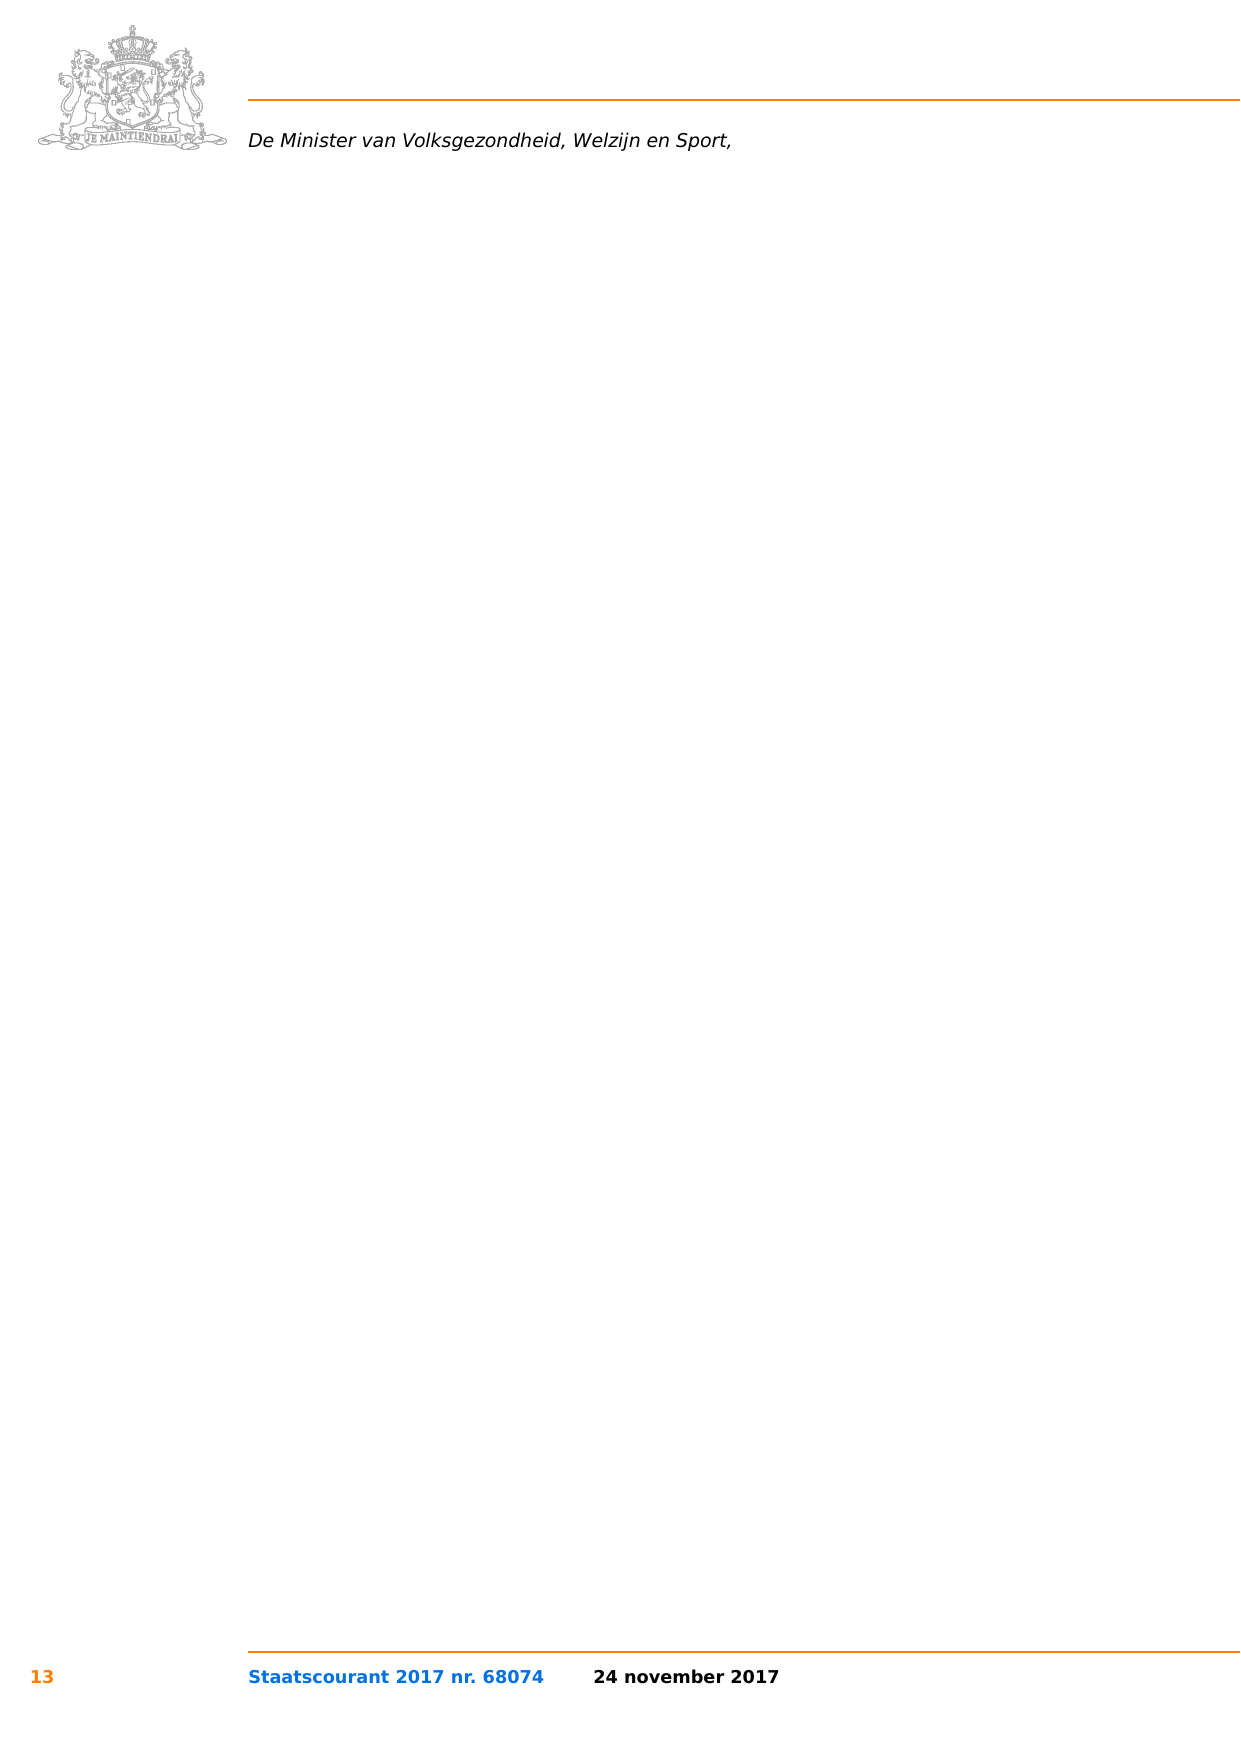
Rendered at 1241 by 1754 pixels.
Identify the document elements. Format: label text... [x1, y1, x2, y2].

text De Minister van Volksgezondheid, Welzijn en Sport, [248, 130, 1163, 152]
picture [38, 25, 227, 150]
